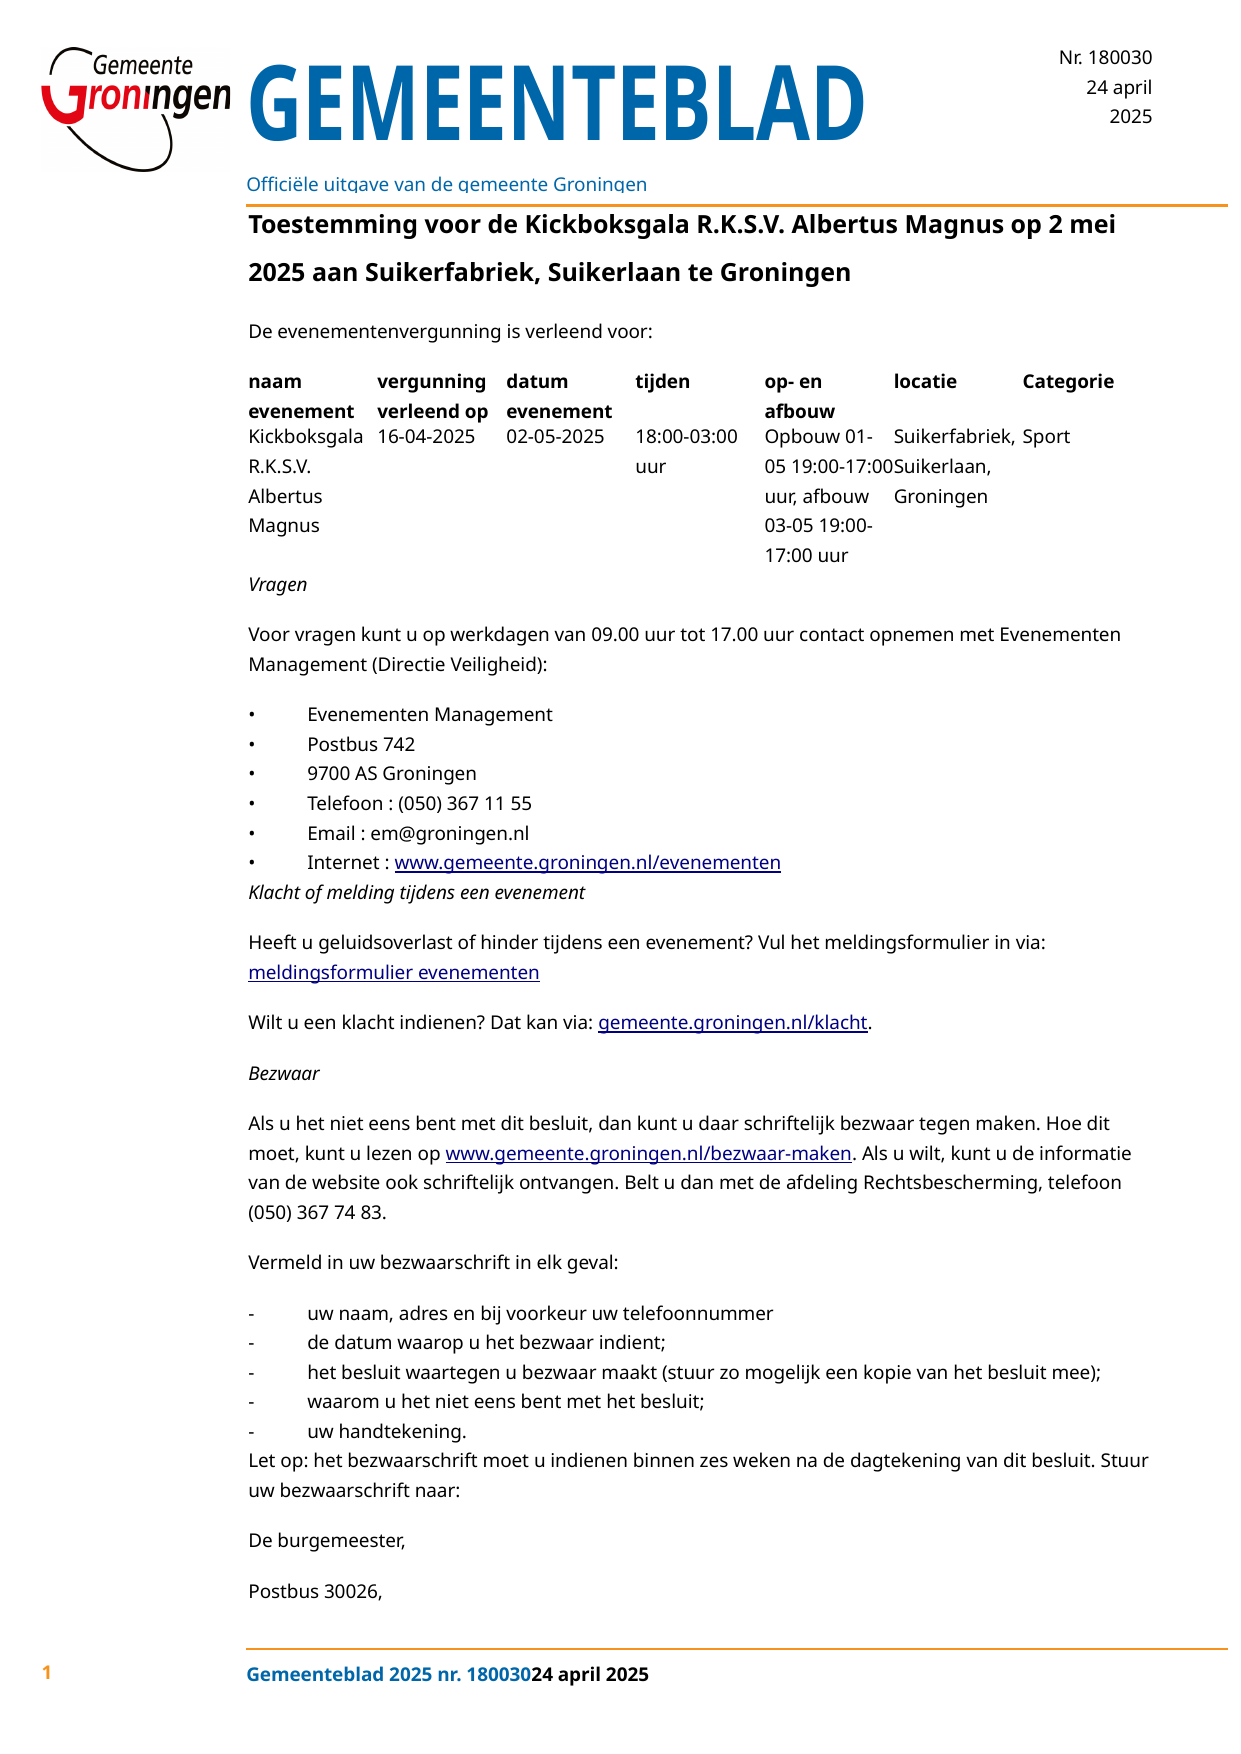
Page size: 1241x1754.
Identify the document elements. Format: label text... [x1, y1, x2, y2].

table_header Categorie [1023, 369, 1152, 424]
list uw handtekening. [248, 1418, 1152, 1444]
list waarom u het niet eens bent met het besluit; [248, 1388, 1152, 1414]
list Telefoon : (050) 367 11 55 [248, 790, 1152, 816]
text Vragen [248, 571, 1152, 597]
list Internet : www.gemeente.groningen.nl/evenementen [248, 849, 1152, 875]
table_cell 16-04-2025 [377, 424, 506, 568]
text De burgemeester, [248, 1528, 1152, 1553]
text Vermeld in uw bezwaarschrift in elk geval: [248, 1249, 1152, 1275]
text Postbus 30026, [248, 1578, 1152, 1604]
text Heeft u geluidsoverlast of hinder tijdens een evenement? Vul het meldingsformulier in via: meldingsformulier evenementen [248, 929, 1152, 985]
list Evenementen Management [248, 701, 1152, 727]
list de datum waarop u het bezwaar indient; [248, 1329, 1152, 1355]
text Let op: het bezwaarschrift moet u indienen binnen zes weken na de dagtekening van dit besluit. Stuur uw bezwaarschrift naar: [248, 1448, 1152, 1503]
list Email : em@groningen.nl [248, 820, 1152, 846]
list 9700 AS Groningen [248, 761, 1152, 786]
table_cell Suikerfabriek, Suikerlaan, Groningen [894, 424, 1022, 568]
table_cell 02-05-2025 [506, 424, 635, 568]
table_header vergunning verleend op [377, 369, 506, 424]
table_header op- en afbouw [764, 369, 893, 424]
list het besluit waartegen u bezwaar maakt (stuur zo mogelijk een kopie van het besluit mee); [248, 1359, 1152, 1385]
table_header naam evenement [248, 369, 377, 424]
text Klacht of melding tijdens een evenement [248, 879, 1152, 905]
table_cell Opbouw 01-05 19:00-17:00 uur, afbouw 03-05 19:00-17:00 uur [764, 424, 893, 568]
text De evenementenvergunning is verleend voor: [248, 318, 1152, 344]
table_header locatie [894, 369, 1022, 424]
text Wilt u een klacht indienen? Dat kan via: gemeente.groningen.nl/klacht. [248, 1009, 1152, 1035]
table_cell Kickboksgala R.K.S.V. Albertus Magnus [248, 424, 377, 568]
table_cell 18:00-03:00 uur [635, 424, 764, 568]
table_header datum evenement [506, 369, 635, 424]
table_header tijden [635, 369, 764, 424]
picture [41, 47, 231, 172]
text Voor vragen kunt u op werkdagen van 09.00 uur tot 17.00 uur contact opnemen met Evenementen Management (Directie Veiligheid): [248, 621, 1152, 677]
list Postbus 742 [248, 731, 1152, 757]
text Als u het niet eens bent met dit besluit, dan kunt u daar schriftelijk bezwaar tegen maken. Hoe dit moet, kunt u lezen op www.gemeente.groningen.nl/bezwaar-maken. Als u wilt, kunt u de informatie van de website ook schriftelijk ontvangen. Belt u dan met de afdeling Rechtsbescherming, telefoon (050) 367 74 83. [248, 1110, 1152, 1225]
text Toestemming voor de Kickboksgala R.K.S.V. Albertus Magnus op 2 mei 2025 aan Suikerfabriek, Suikerlaan te Groningen [248, 207, 1152, 288]
table_cell Sport [1023, 424, 1152, 568]
text Bezwaar [248, 1060, 1152, 1086]
list uw naam, adres en bij voorkeur uw telefoonnummer [248, 1300, 1152, 1326]
